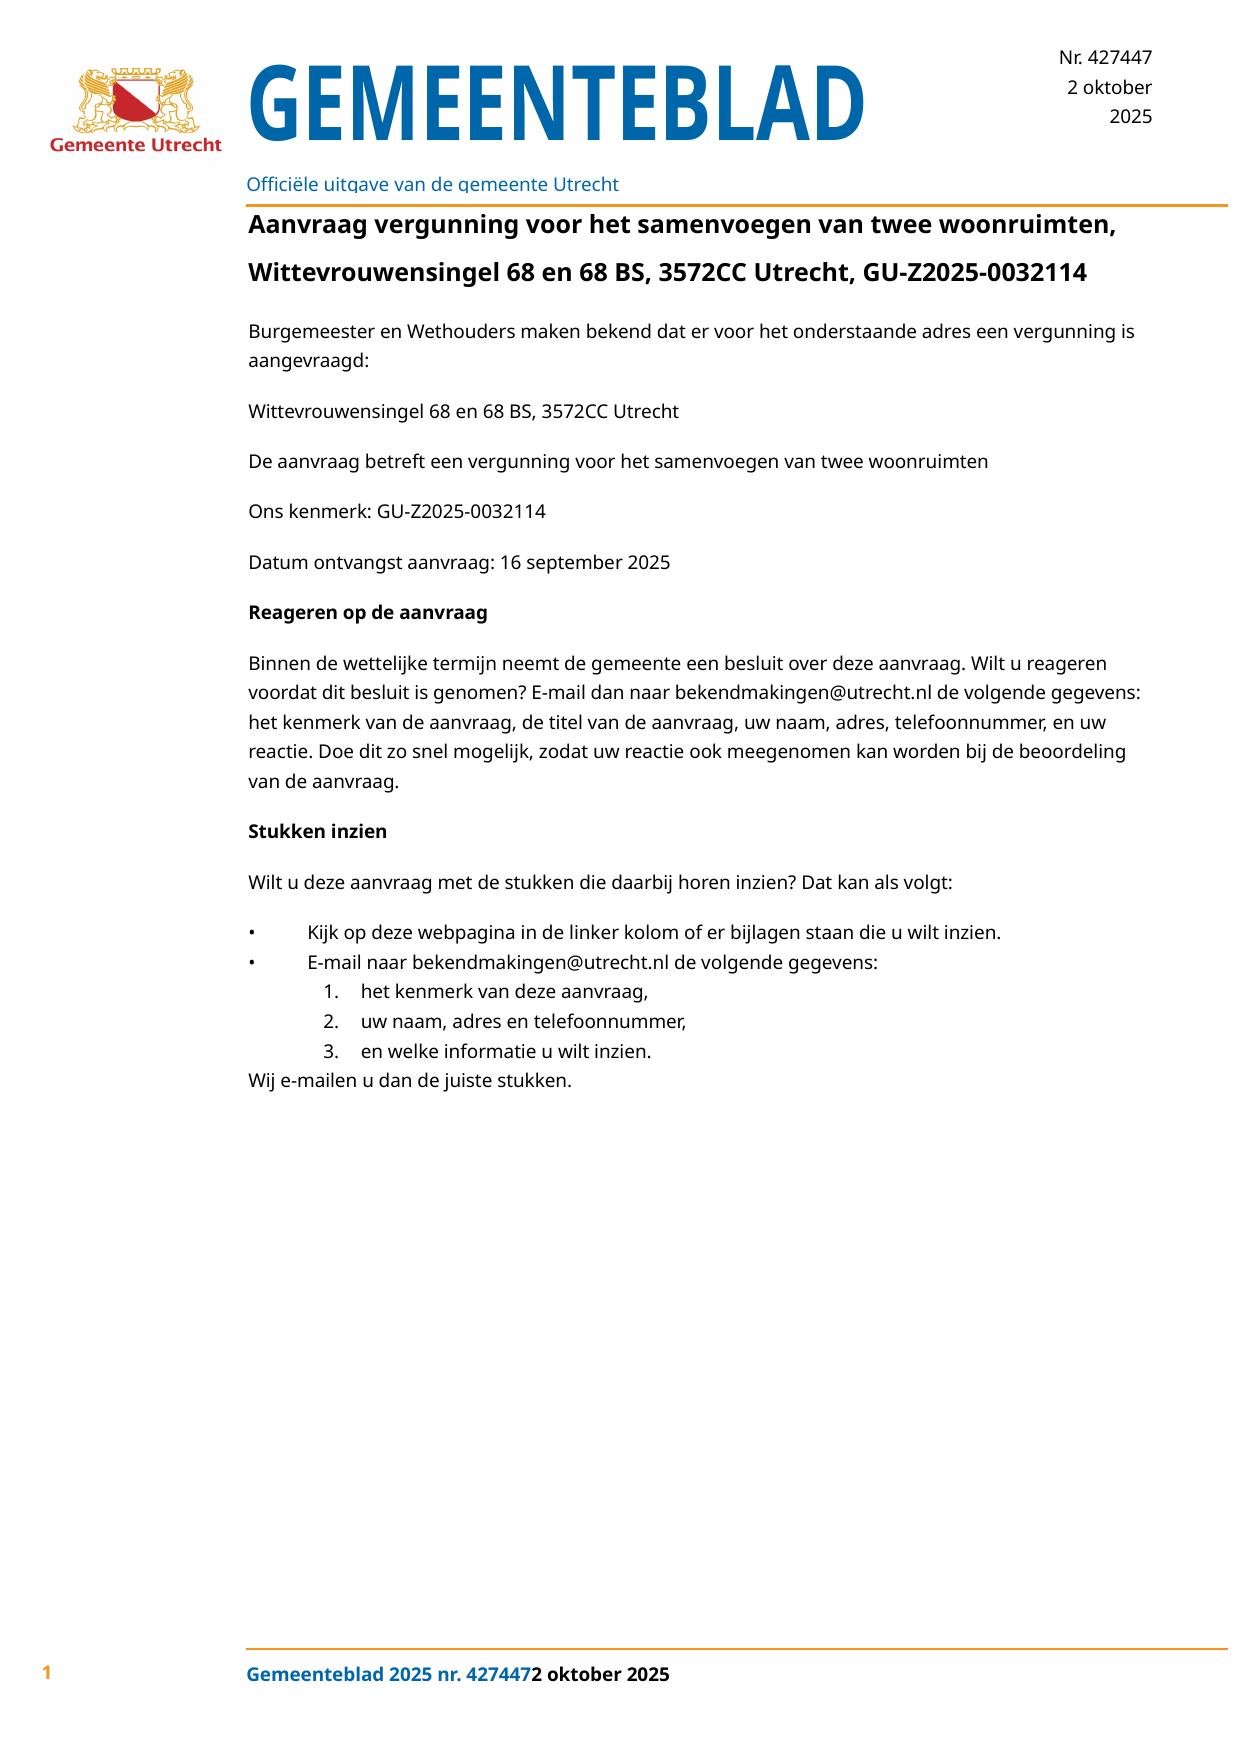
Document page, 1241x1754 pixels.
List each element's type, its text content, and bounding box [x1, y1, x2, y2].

list Kijk op deze webpagina in de linker kolom of er bijlagen staan die u wilt inzien. [248, 919, 1152, 945]
text Wilt u deze aanvraag met de stukken die daarbij horen inzien? Dat kan als volgt: [248, 869, 1152, 895]
list en welke informatie u wilt inzien. [323, 1038, 1152, 1064]
list E-mail naar bekendmakingen@utrecht.nl de volgende gegevens: [248, 949, 1152, 975]
text Reageren op de aanvraag [248, 599, 1152, 625]
text Binnen de wettelijke termijn neemt de gemeente een besluit over deze aanvraag. Wilt u reageren voordat dit besluit is genomen? E-mail dan naar bekendmakingen@utrecht.nl de volgende gegevens: het kenmerk van de aanvraag, de titel van de aanvraag, uw naam, adres, telefoonnummer, en uw reactie. Doe dit zo snel mogelijk, zodat uw reactie ook meegenomen kan worden bij de beoordeling van de aanvraag. [248, 650, 1152, 794]
text Burgemeester en Wethouders maken bekend dat er voor het onderstaande adres een vergunning is aangevraagd: [248, 318, 1152, 373]
text Stukken inzien [248, 819, 1152, 844]
list uw naam, adres en telefoonnummer, [323, 1008, 1152, 1034]
text De aanvraag betreft een vergunning voor het samenvoegen van twee woonruimten [248, 448, 1152, 474]
list het kenmerk van deze aanvraag, [323, 979, 1152, 1004]
text Wittevrouwensingel 68 en 68 BS, 3572CC Utrecht [248, 398, 1152, 424]
text Wij e-mailen u dan de juiste stukken. [248, 1067, 1152, 1093]
text Ons kenmerk: GU-Z2025-0032114 [248, 499, 1152, 524]
text Datum ontvangst aanvraag: 16 september 2025 [248, 549, 1152, 575]
text Aanvraag vergunning voor het samenvoegen van twee woonruimten, Wittevrouwensingel 68 en 68 BS, 3572CC Utrecht, GU-Z2025-0032114 [248, 207, 1152, 288]
picture [41, 47, 231, 172]
